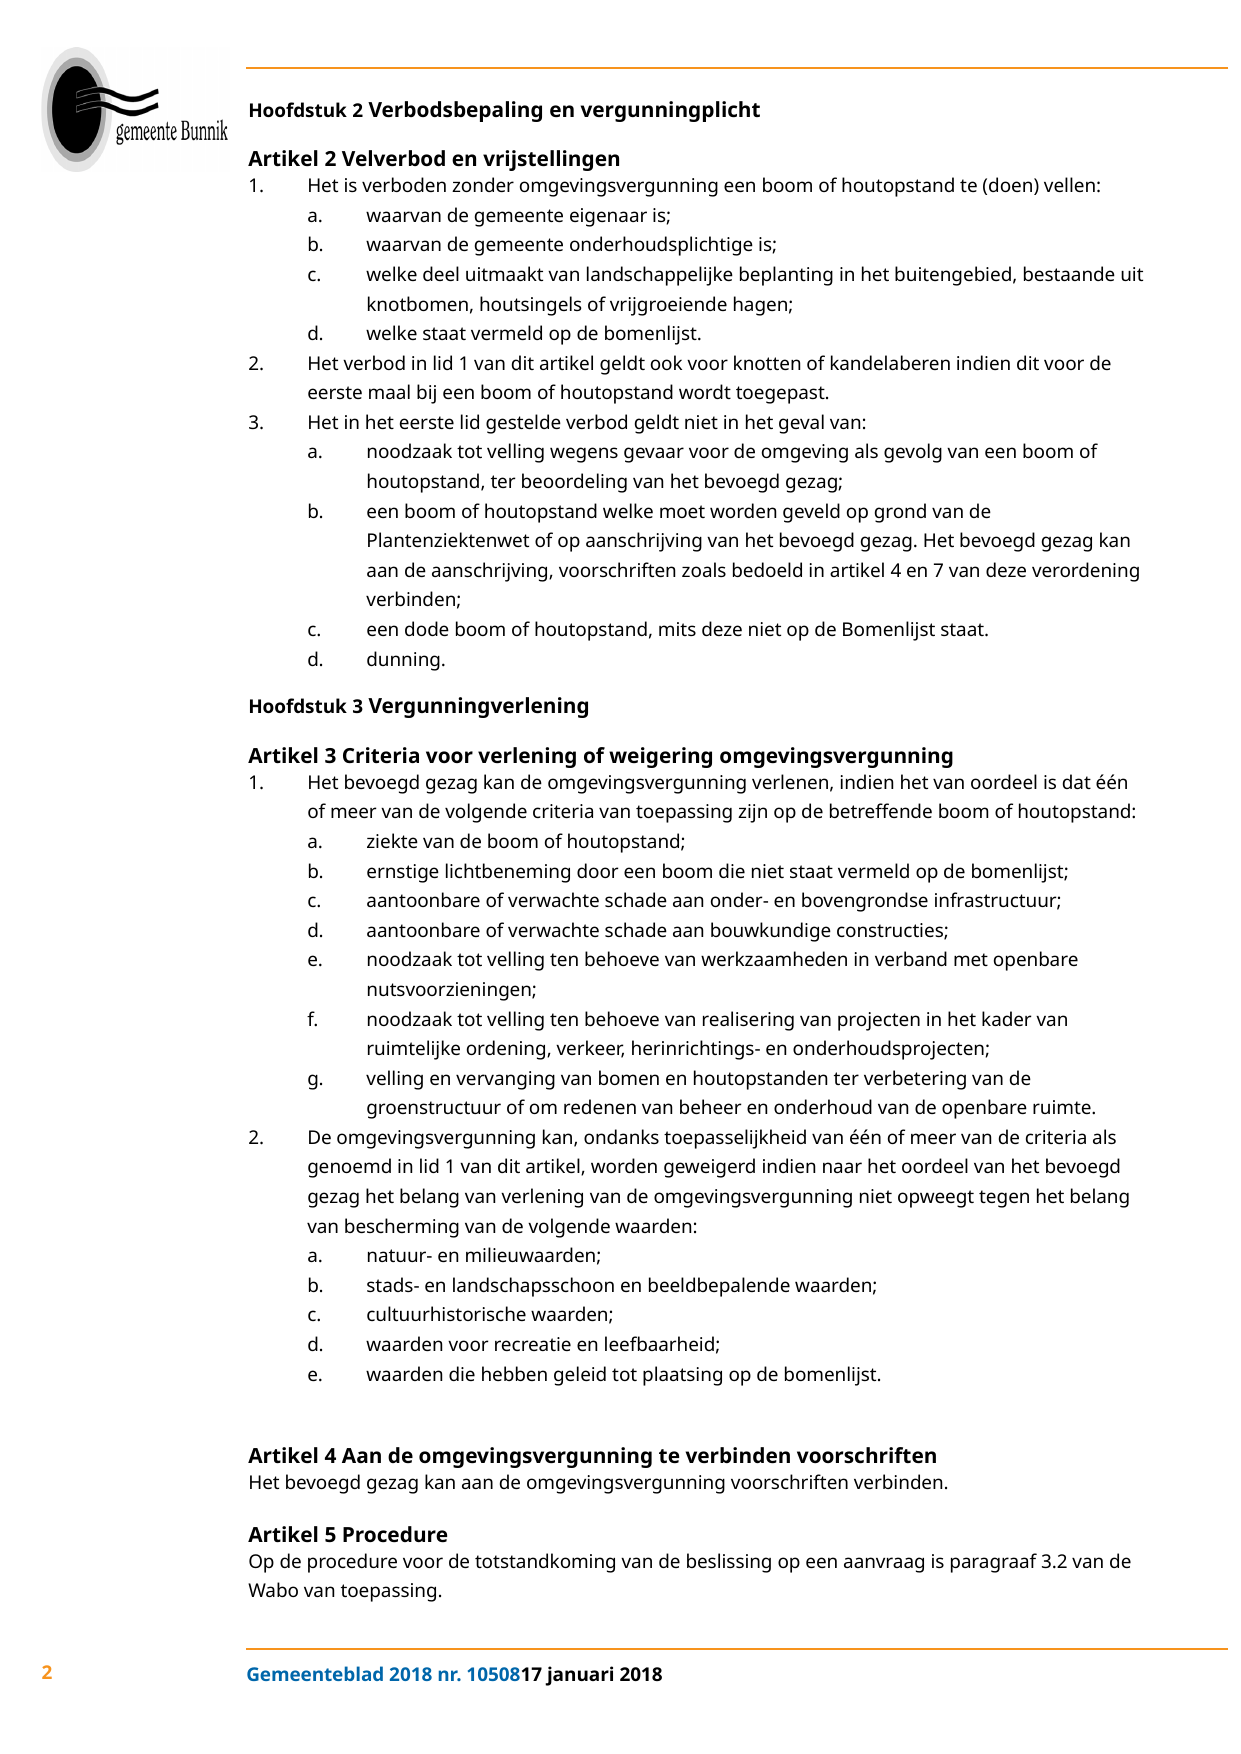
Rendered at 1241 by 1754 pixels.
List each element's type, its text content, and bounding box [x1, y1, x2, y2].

list aantoonbare of verwachte schade aan bouwkundige constructies; [307, 917, 1152, 943]
picture [41, 47, 231, 172]
list velling en vervanging van bomen en houtopstanden ter verbetering van de groenstructuur of om redenen van beheer en onderhoud van de openbare ruimte. [307, 1065, 1152, 1120]
list waarvan de gemeente eigenaar is; [307, 202, 1152, 228]
list een dode boom of houtopstand, mits deze niet op de Bomenlijst staat. [307, 616, 1152, 642]
list noodzaak tot velling wegens gevaar voor de omgeving als gevolg van een boom of houtopstand, ter beoordeling van het bevoegd gezag; [307, 439, 1152, 494]
list waarden voor recreatie en leefbaarheid; [307, 1331, 1152, 1357]
list De omgevingsvergunning kan, ondanks toepasselijkheid van één of meer van de criteria als genoemd in lid 1 van dit artikel, worden geweigerd indien naar het oordeel van het bevoegd gezag het belang van verlening van de omgevingsvergunning niet opweegt tegen het belang van bescherming van de volgende waarden: [248, 1124, 1152, 1239]
list dunning. [307, 646, 1152, 672]
list waarvan de gemeente onderhoudsplichtige is; [307, 232, 1152, 257]
list waarden die hebben geleid tot plaatsing op de bomenlijst. [307, 1361, 1152, 1387]
list Het verbod in lid 1 van dit artikel geldt ook voor knotten of kandelaberen indien dit voor de eerste maal bij een boom of houtopstand wordt toegepast. [248, 350, 1152, 405]
text Artikel 2 Velverbod en vrijstellingen [248, 144, 1152, 172]
list natuur- en milieuwaarden; [307, 1242, 1152, 1268]
list welke deel uitmaakt van landschappelijke beplanting in het buitengebied, bestaande uit knotbomen, houtsingels of vrijgroeiende hagen; [307, 261, 1152, 317]
list Het is verboden zonder omgevingsvergunning een boom of houtopstand te (doen) vellen: [248, 172, 1152, 198]
text Het bevoegd gezag kan aan de omgevingsvergunning voorschriften verbinden. [248, 1469, 1152, 1495]
text Artikel 4 Aan de omgevingsvergunning te verbinden voorschriften [248, 1441, 1152, 1469]
list noodzaak tot velling ten behoeve van werkzaamheden in verband met openbare nutsvoorzieningen; [307, 947, 1152, 1002]
list een boom of houtopstand welke moet worden geveld op grond van de Plantenziektenwet of op aanschrijving van het bevoegd gezag. Het bevoegd gezag kan aan de aanschrijving, voorschriften zoals bedoeld in artikel 4 en 7 van deze verordening verbinden; [307, 498, 1152, 612]
text Op de procedure voor de totstandkoming van de beslissing op een aanvraag is paragraaf 3.2 van de Wabo van toepassing. [248, 1548, 1152, 1603]
list cultuurhistorische waarden; [307, 1302, 1152, 1327]
text Artikel 5 Procedure [248, 1520, 1152, 1548]
list aantoonbare of verwachte schade aan onder- en bovengrondse infrastructuur; [307, 887, 1152, 913]
list noodzaak tot velling ten behoeve van realisering van projecten in het kader van ruimtelijke ordening, verkeer, herinrichtings- en onderhoudsprojecten; [307, 1006, 1152, 1061]
list welke staat vermeld op de bomenlijst. [307, 320, 1152, 346]
list Het in het eerste lid gestelde verbod geldt niet in het geval van: [248, 409, 1152, 435]
list ziekte van de boom of houtopstand; [307, 828, 1152, 854]
text Hoofdstuk 2 Verbodsbepaling en vergunningplicht [248, 95, 1152, 123]
text Artikel 3 Criteria voor verlening of weigering omgevingsvergunning [248, 741, 1152, 769]
list stads- en landschapsschoon en beeldbepalende waarden; [307, 1272, 1152, 1298]
list Het bevoegd gezag kan de omgevingsvergunning verlenen, indien het van oordeel is dat één of meer van de volgende criteria van toepassing zijn op de betreffende boom of houtopstand: [248, 769, 1152, 824]
text Hoofdstuk 3 Vergunningverlening [248, 691, 1152, 720]
list ernstige lichtbeneming door een boom die niet staat vermeld op de bomenlijst; [307, 858, 1152, 884]
